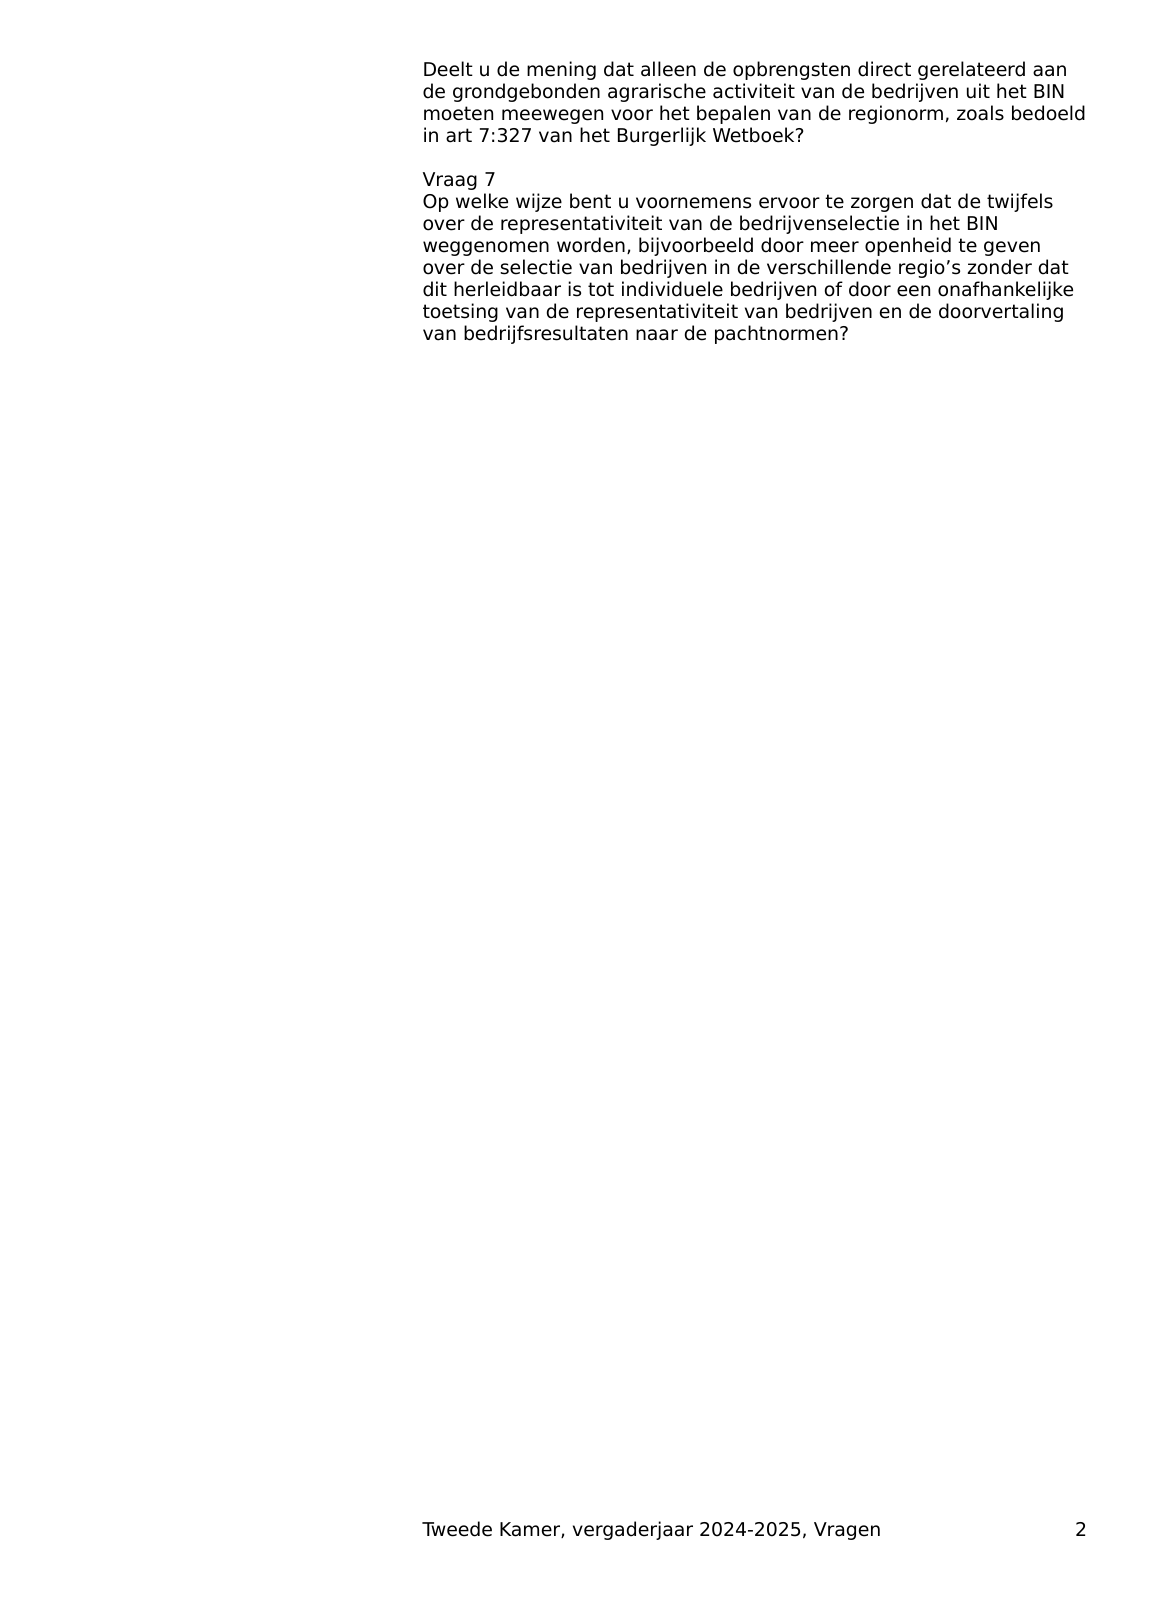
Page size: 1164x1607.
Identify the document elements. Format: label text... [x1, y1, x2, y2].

text Vraag 7 [422, 169, 1087, 191]
text Deelt u de mening dat alleen de opbrengsten direct gerelateerd aan de grondgebonden agrarische activiteit van de bedrijven uit het BIN moeten meewegen voor het bepalen van de regionorm, zoals bedoeld in art 7:327 van het Burgerlijk Wetboek? [422, 59, 1087, 147]
text Op welke wijze bent u voornemens ervoor te zorgen dat de twijfels over de representativiteit van de bedrijvenselectie in het BIN weggenomen worden, bijvoorbeeld door meer openheid te geven over de selectie van bedrijven in de verschillende regio’s zonder dat dit herleidbaar is tot individuele bedrijven of door een onafhankelijke toetsing van de representativiteit van bedrijven en de doorvertaling van bedrijfsresultaten naar de pachtnormen? [422, 191, 1087, 345]
